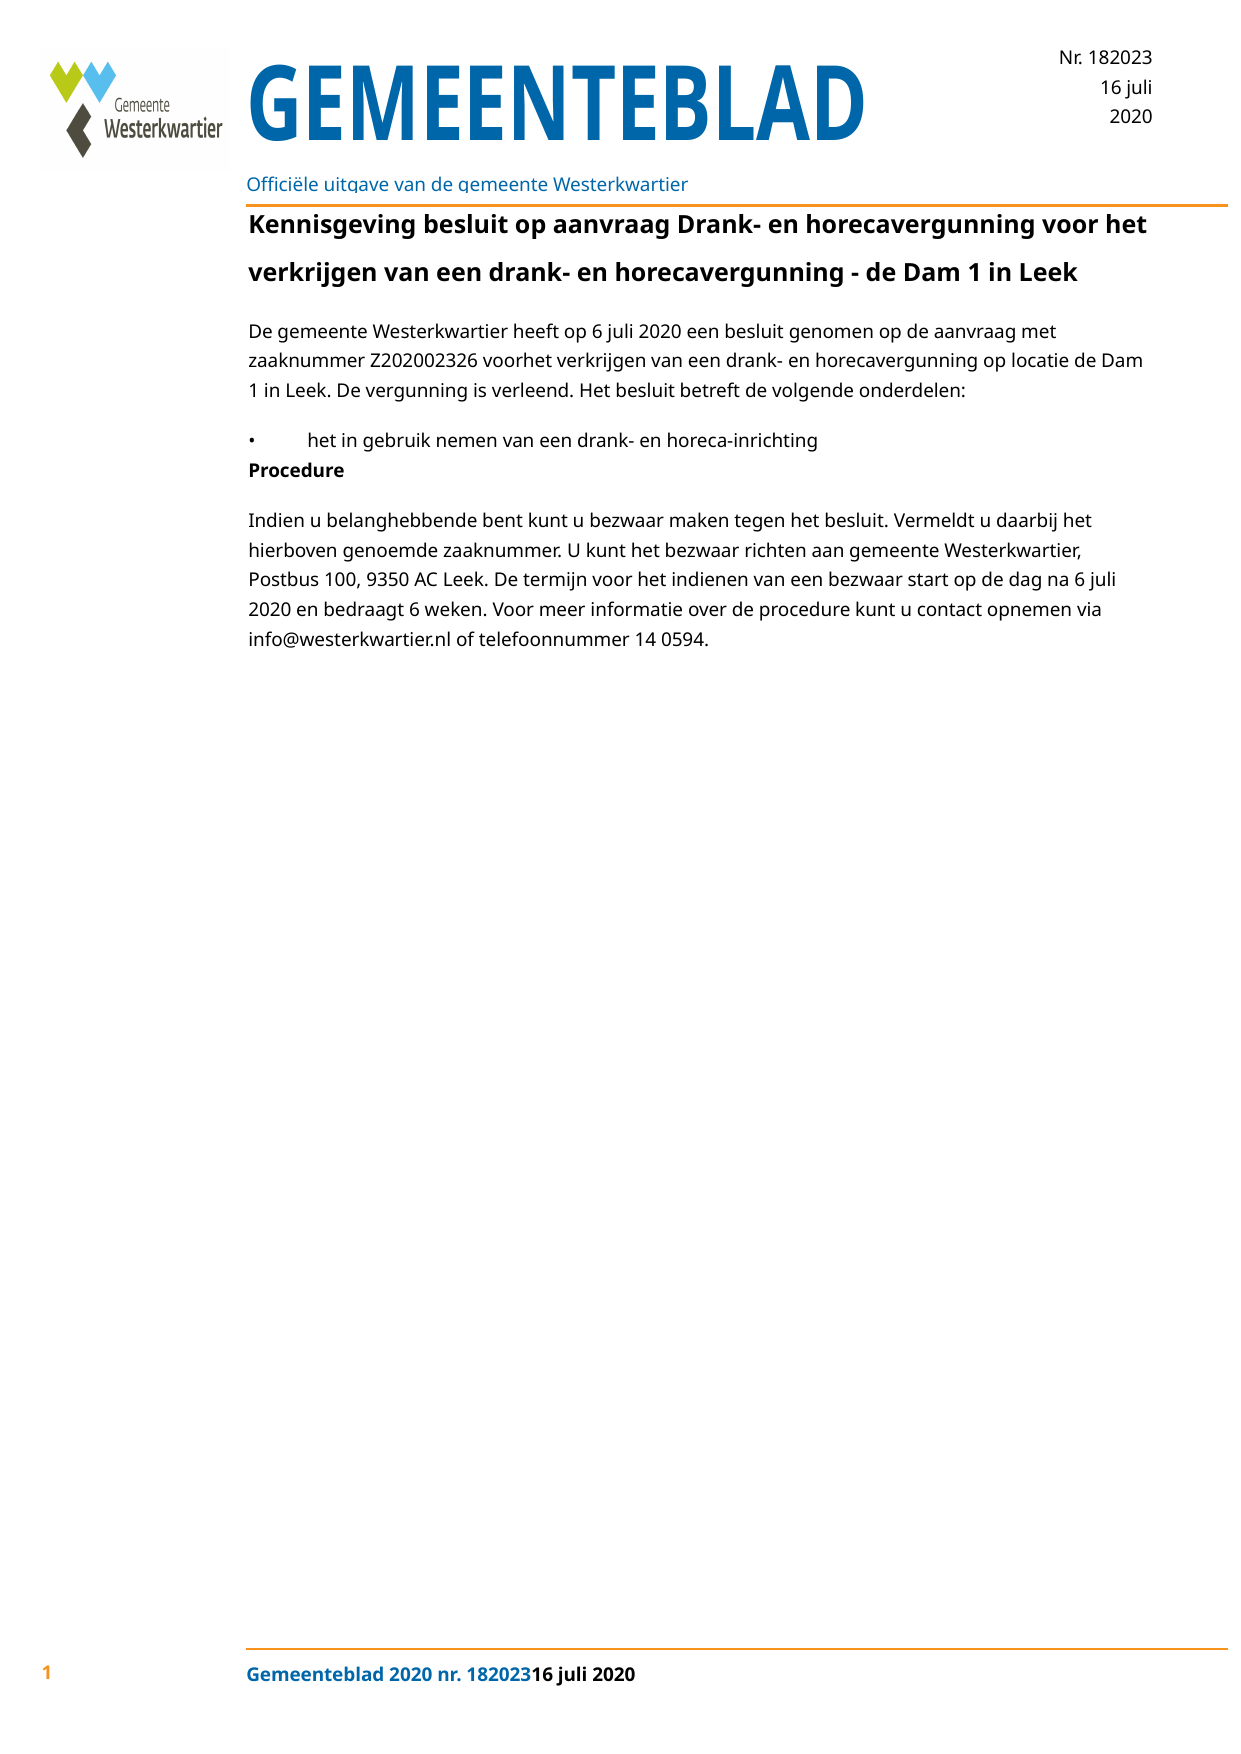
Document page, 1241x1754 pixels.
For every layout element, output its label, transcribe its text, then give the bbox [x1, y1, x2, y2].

list het in gebruik nemen van een drank- en horeca-inrichting [248, 427, 1152, 453]
text Procedure [248, 457, 1152, 483]
text De gemeente Westerkwartier heeft op 6 juli 2020 een besluit genomen op de aanvraag met zaaknummer Z202002326 voorhet verkrijgen van een drank- en horecavergunning op locatie de Dam 1 in Leek. De vergunning is verleend. Het besluit betreft de volgende onderdelen: [248, 318, 1152, 403]
picture [41, 47, 231, 172]
text Kennisgeving besluit op aanvraag Drank- en horecavergunning voor het verkrijgen van een drank- en horecavergunning - de Dam 1 in Leek [248, 207, 1152, 288]
text Indien u belanghebbende bent kunt u bezwaar maken tegen het besluit. Vermeldt u daarbij het hierboven genoemde zaaknummer. U kunt het bezwaar richten aan gemeente Westerkwartier, Postbus 100, 9350 AC Leek. De termijn voor het indienen van een bezwaar start op de dag na 6 juli 2020 en bedraagt 6 weken. Voor meer informatie over de procedure kunt u contact opnemen via info@westerkwartier.nl of telefoonnummer 14 0594. [248, 507, 1152, 652]
